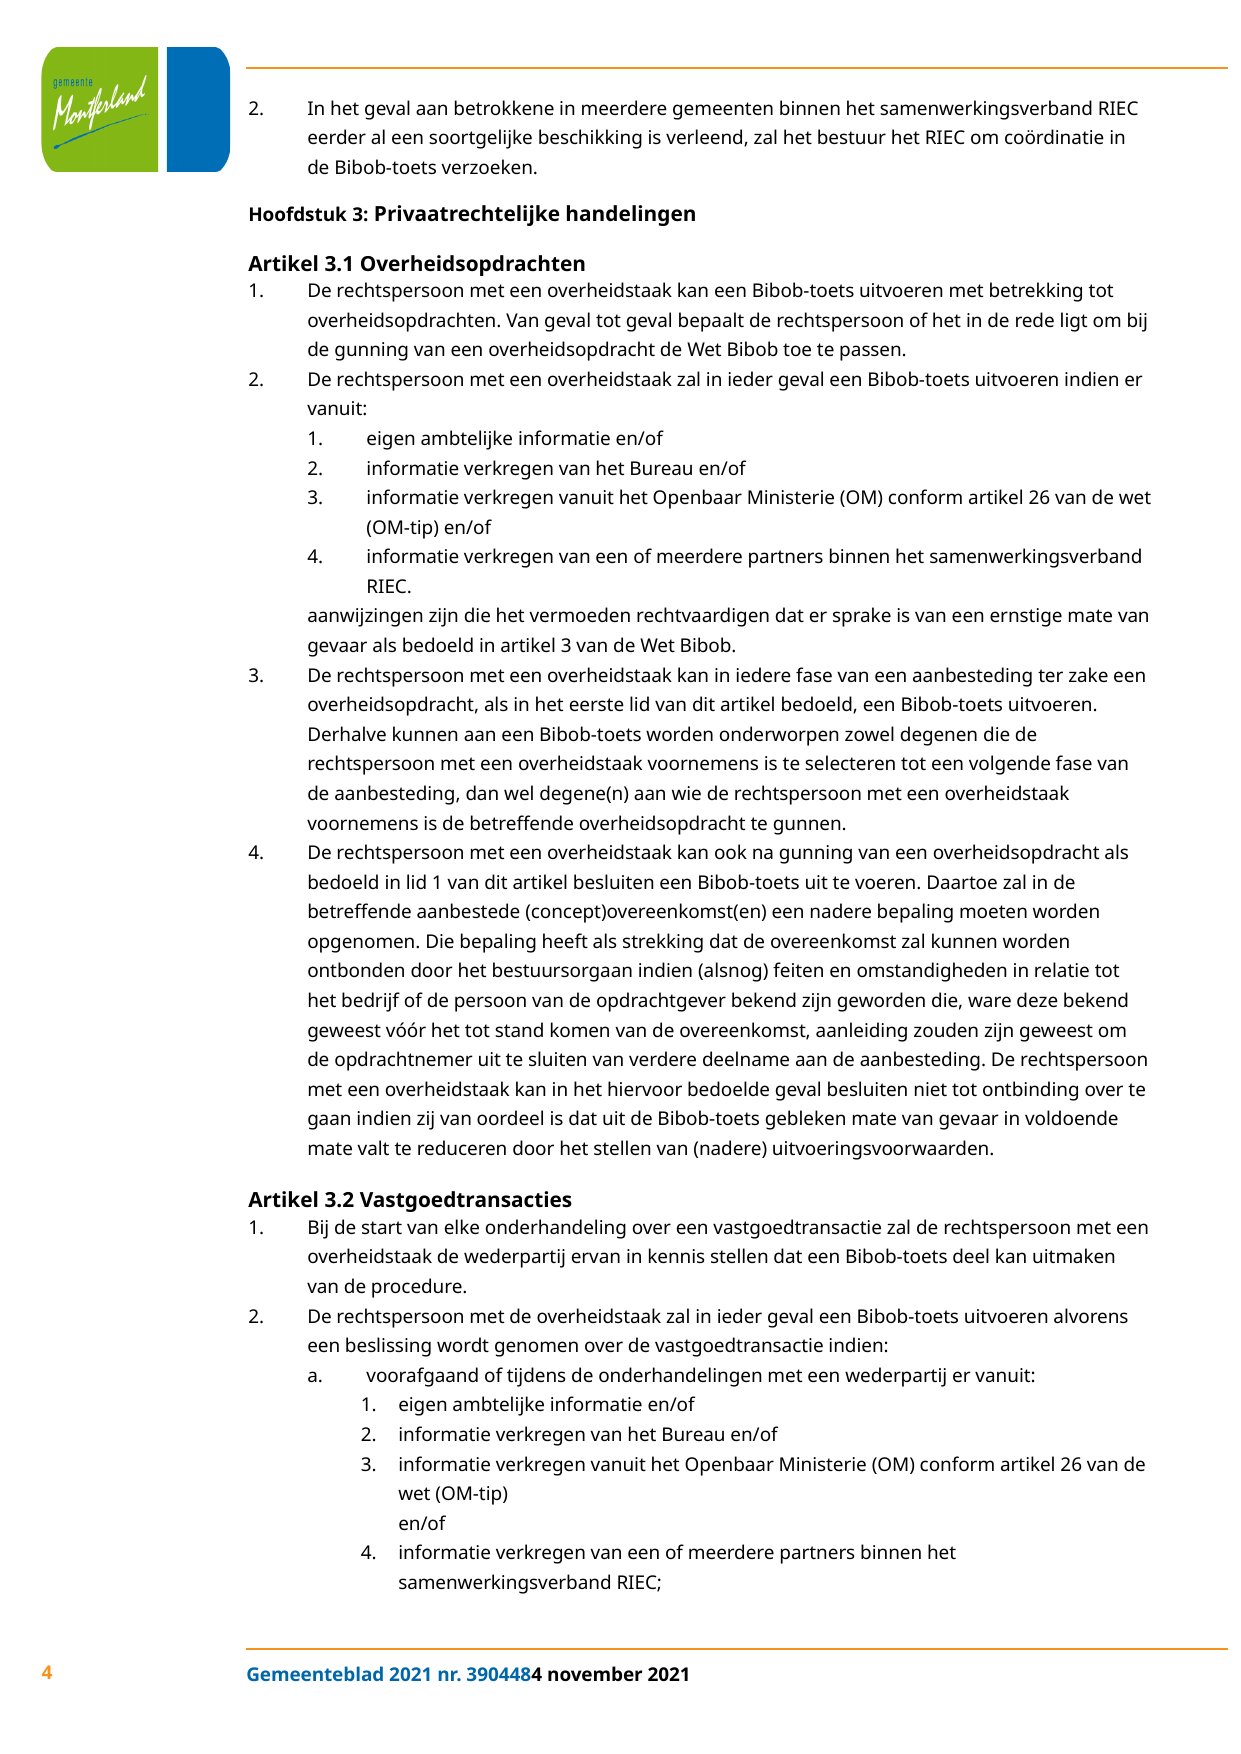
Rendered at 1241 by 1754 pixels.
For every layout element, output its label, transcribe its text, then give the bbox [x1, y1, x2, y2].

picture [41, 47, 231, 172]
list De rechtspersoon met een overheidstaak kan een Bibob-toets uitvoeren met betrekking tot overheidsopdrachten. Van geval tot geval bepaalt de rechtspersoon of het in de rede ligt om bij de gunning van een overheidsopdracht de Wet Bibob toe te passen. [248, 277, 1152, 362]
list In het geval aan betrokkene in meerdere gemeenten binnen het samenwerkingsverband RIEC eerder al een soortgelijke beschikking is verleend, zal het bestuur het RIEC om coördinatie in de Bibob-toets verzoeken. [248, 95, 1152, 180]
list De rechtspersoon met de overheidstaak zal in ieder geval een Bibob-toets uitvoeren alvorens een beslissing wordt genomen over de vastgoedtransactie indien: [248, 1303, 1152, 1358]
list en/of [361, 1510, 1152, 1536]
text Artikel 3.2 Vastgoedtransacties [248, 1186, 1152, 1214]
list informatie verkregen vanuit het Openbaar Ministerie (OM) conform artikel 26 van de wet (OM-tip) [361, 1451, 1152, 1506]
list voorafgaand of tijdens de onderhandelingen met een wederpartij er vanuit: [307, 1362, 1152, 1388]
list De rechtspersoon met een overheidstaak kan in iedere fase van een aanbesteding ter zake een overheidsopdracht, als in het eerste lid van dit artikel bedoeld, een Bibob-toets uitvoeren. Derhalve kunnen aan een Bibob-toets worden onderworpen zowel degenen die de rechtspersoon met een overheidstaak voornemens is te selecteren tot een volgende fase van de aanbesteding, dan wel degene(n) aan wie de rechtspersoon met een overheidstaak voornemens is de betreffende overheidsopdracht te gunnen. [248, 662, 1152, 836]
list informatie verkregen van een of meerdere partners binnen het samenwerkingsverband RIEC; [361, 1539, 1152, 1595]
list eigen ambtelijke informatie en/of [361, 1392, 1152, 1417]
list informatie verkregen vanuit het Openbaar Ministerie (OM) conform artikel 26 van de wet (OM-tip) en/of [307, 484, 1152, 540]
list informatie verkregen van het Bureau en/of [361, 1421, 1152, 1447]
list De rechtspersoon met een overheidstaak zal in ieder geval een Bibob-toets uitvoeren indien er vanuit: [248, 366, 1152, 421]
text Hoofdstuk 3: Privaatrechtelijke handelingen [248, 199, 1152, 228]
list informatie verkregen van een of meerdere partners binnen het samenwerkingsverband RIEC. [307, 543, 1152, 599]
list Bij de start van elke onderhandeling over een vastgoedtransactie zal de rechtspersoon met een overheidstaak de wederpartij ervan in kennis stellen dat een Bibob-toets deel kan uitmaken van de procedure. [248, 1214, 1152, 1299]
list De rechtspersoon met een overheidstaak kan ook na gunning van een overheidsopdracht als bedoeld in lid 1 van dit artikel besluiten een Bibob-toets uit te voeren. Daartoe zal in de betreffende aanbestede (concept)overeenkomst(en) een nadere bepaling moeten worden opgenomen. Die bepaling heeft als strekking dat de overeenkomst zal kunnen worden ontbonden door het bestuursorgaan indien (alsnog) feiten en omstandigheden in relatie tot het bedrijf of de persoon van de opdrachtgever bekend zijn geworden die, ware deze bekend geweest vóór het tot stand komen van de overeenkomst, aanleiding zouden zijn geweest om de opdrachtnemer uit te sluiten van verdere deelname aan de aanbesteding. De rechtspersoon met een overheidstaak kan in het hiervoor bedoelde geval besluiten niet tot ontbinding over te gaan indien zij van oordeel is dat uit de Bibob-toets gebleken mate van gevaar in voldoende mate valt te reduceren door het stellen van (nadere) uitvoeringsvoorwaarden. [248, 839, 1152, 1161]
list aanwijzingen zijn die het vermoeden rechtvaardigen dat er sprake is van een ernstige mate van gevaar als bedoeld in artikel 3 van de Wet Bibob. [248, 603, 1152, 658]
text Artikel 3.1 Overheidsopdrachten [248, 249, 1152, 277]
list eigen ambtelijke informatie en/of [307, 425, 1152, 451]
list informatie verkregen van het Bureau en/of [307, 455, 1152, 481]
